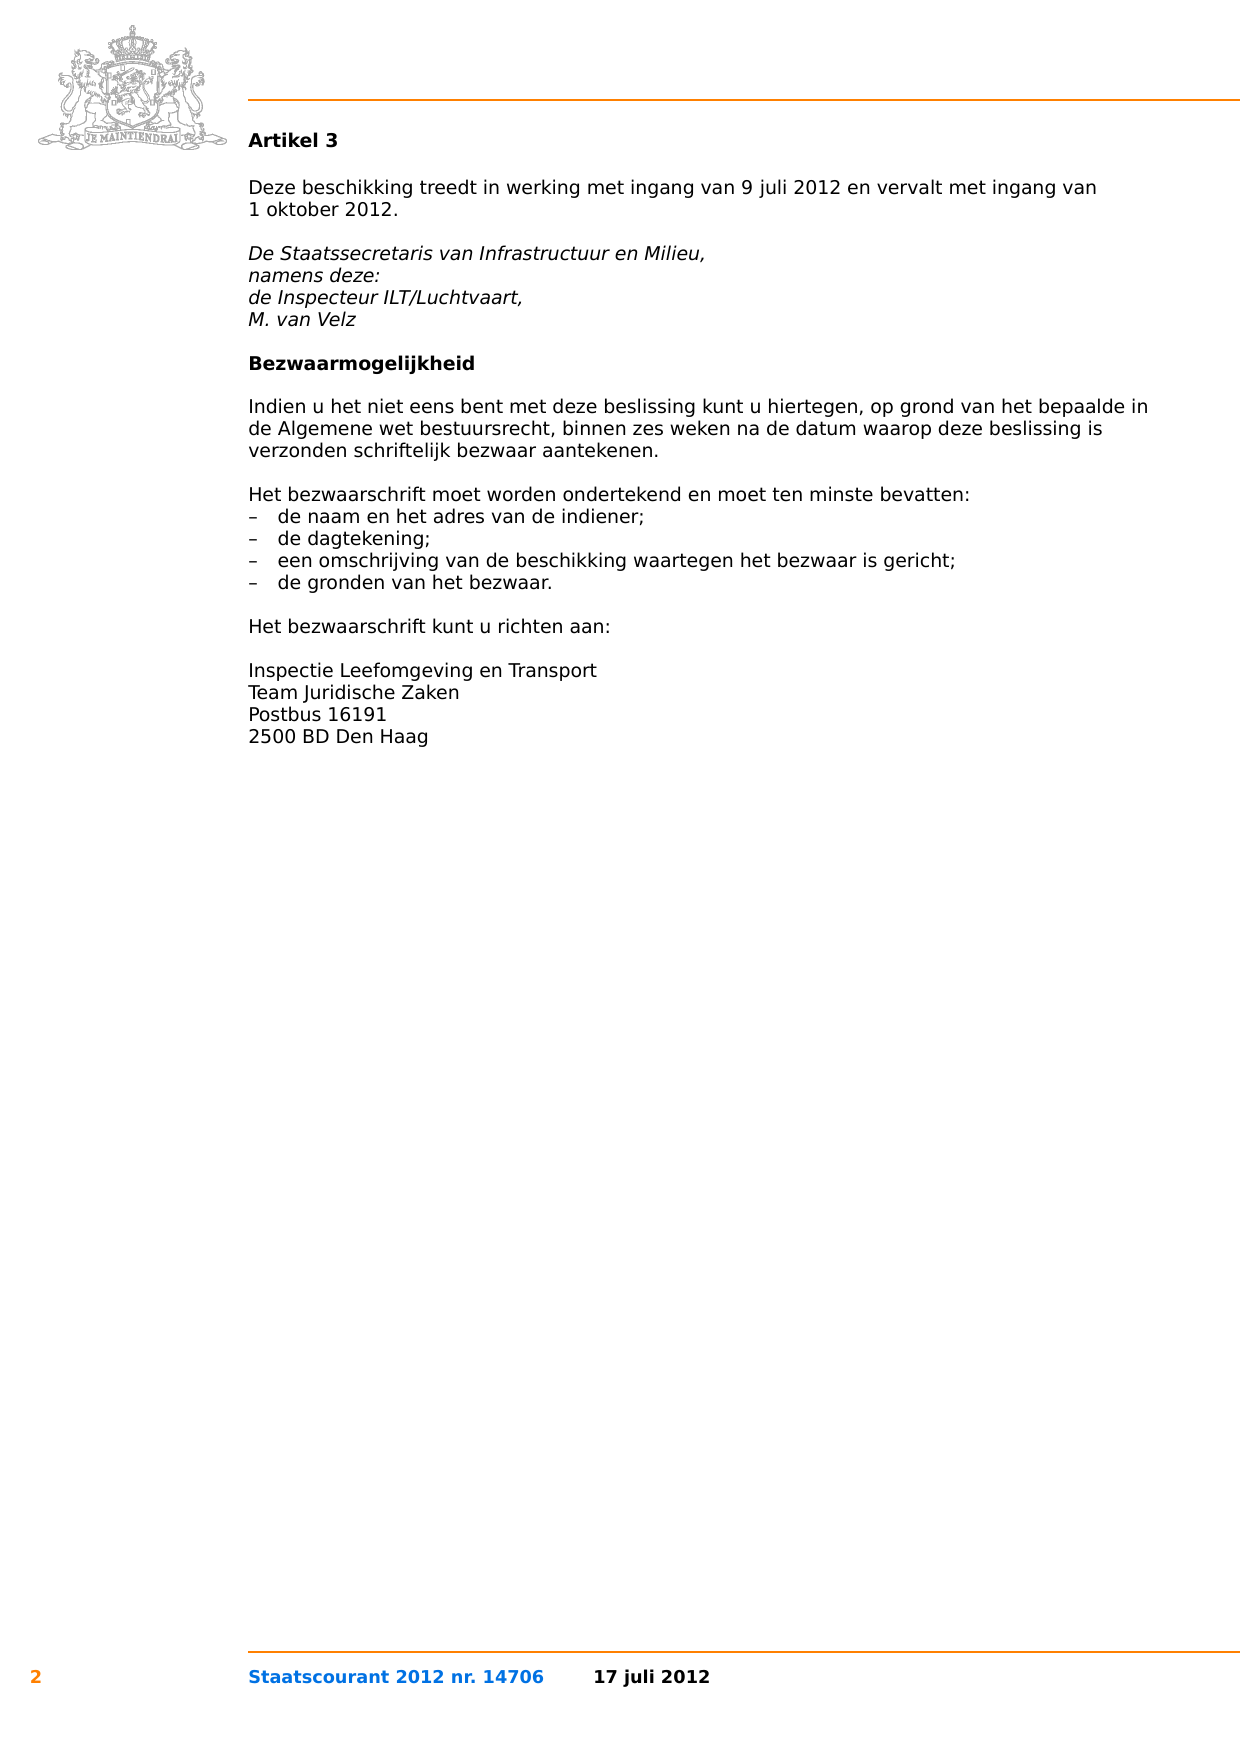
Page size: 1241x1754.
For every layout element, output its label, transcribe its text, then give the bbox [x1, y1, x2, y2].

text Het bezwaarschrift moet worden ondertekend en moet ten minste bevatten: [248, 484, 1163, 506]
text Inspectie Leefomgeving en Transport [248, 660, 1163, 682]
text – de gronden van het bezwaar. [248, 572, 1163, 594]
text – de dagtekening; [248, 528, 1163, 550]
text – de naam en het adres van de indiener; [248, 506, 1163, 528]
text De Staatssecretaris van Infrastructuur en Milieu, namens deze: de Inspecteur ILT/Luchtvaart, M. van Velz [248, 243, 1163, 331]
text Bezwaarmogelijkheid [248, 352, 1163, 374]
picture [38, 25, 227, 150]
text Het bezwaarschrift kunt u richten aan: [248, 616, 1163, 638]
text Team Juridische Zaken [248, 682, 1163, 704]
subtitle Artikel 3 [248, 130, 1163, 152]
text Deze beschikking treedt in werking met ingang van 9 juli 2012 en vervalt met ingang van 1 oktober 2012. [248, 177, 1163, 221]
text 2500 BD Den Haag [248, 726, 1163, 748]
text Postbus 16191 [248, 704, 1163, 726]
text Indien u het niet eens bent met deze beslissing kunt u hiertegen, op grond van het bepaalde in de Algemene wet bestuursrecht, binnen zes weken na de datum waarop deze beslissing is verzonden schriftelijk bezwaar aantekenen. [248, 396, 1163, 462]
text – een omschrijving van de beschikking waartegen het bezwaar is gericht; [248, 550, 1163, 572]
